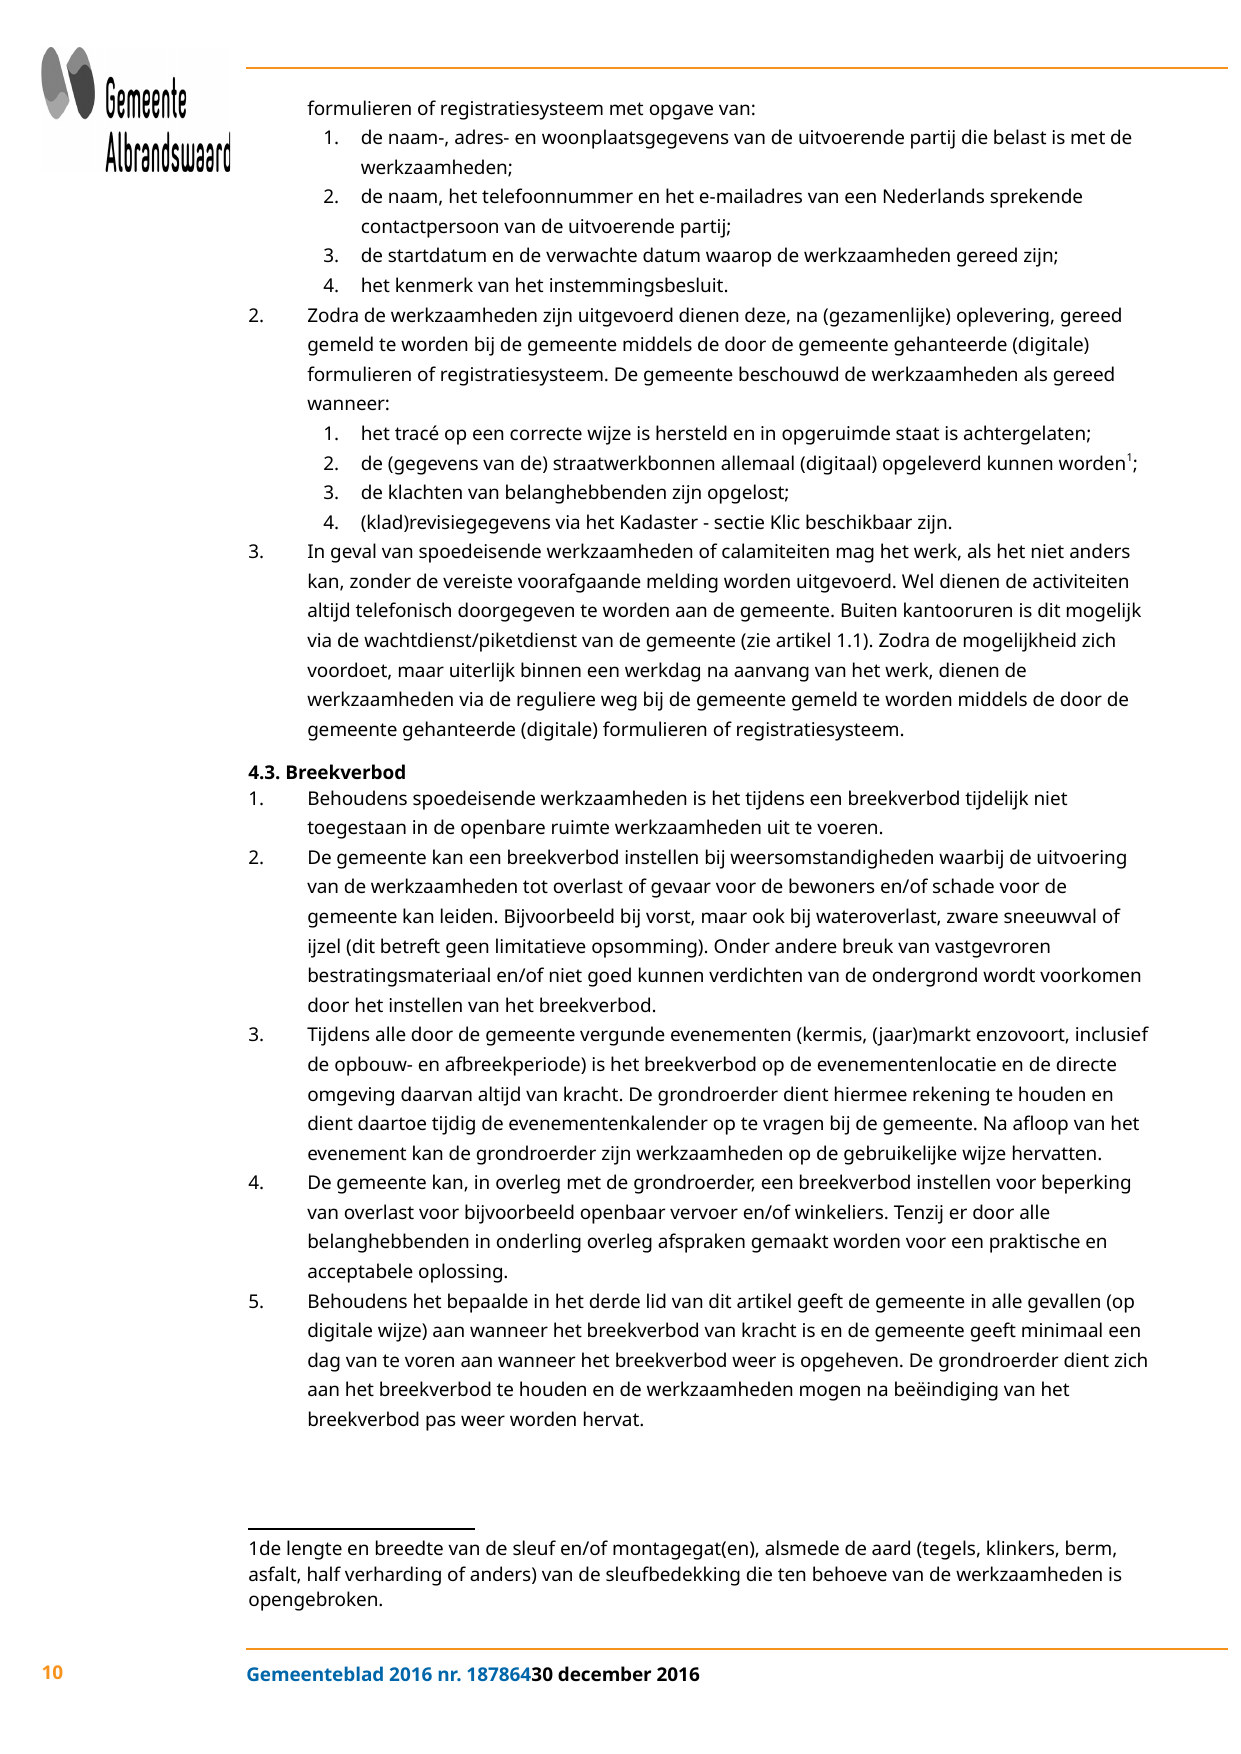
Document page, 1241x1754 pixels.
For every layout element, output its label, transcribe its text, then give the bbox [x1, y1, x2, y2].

list Behoudens het bepaalde in het derde lid van dit artikel geeft de gemeente in alle gevallen (op digitale wijze) aan wanneer het breekverbod van kracht is en de gemeente geeft minimaal een dag van te voren aan wanneer het breekverbod weer is opgeheven. De grondroerder dient zich aan het breekverbod te houden en de werkzaamheden mogen na beëindiging van het breekverbod pas weer worden hervat. [248, 1288, 1152, 1432]
list De gemeente kan een breekverbod instellen bij weersomstandigheden waarbij de uitvoering van de werkzaamheden tot overlast of gevaar voor de bewoners en/of schade voor de gemeente kan leiden. Bijvoorbeeld bij vorst, maar ook bij wateroverlast, zware sneeuwval of ijzel (dit betreft geen limitatieve opsomming). Onder andere breuk van vastgevroren bestratingsmateriaal en/of niet goed kunnen verdichten van de ondergrond wordt voorkomen door het instellen van het breekverbod. [248, 844, 1152, 1018]
list de naam, het telefoonnummer en het e-mailadres van een Nederlands sprekende contactpersoon van de uitvoerende partij; [323, 183, 1152, 239]
text 4.3. Breekverbod [248, 759, 1152, 785]
list de startdatum en de verwachte datum waarop de werkzaamheden gereed zijn; [323, 243, 1152, 268]
list Behoudens spoedeisende werkzaamheden is het tijdens een breekverbod tijdelijk niet toegestaan in de openbare ruimte werkzaamheden uit te voeren. [248, 785, 1152, 840]
list het kenmerk van het instemmingsbesluit. [323, 272, 1152, 298]
list de (gegevens van de) straatwerkbonnen allemaal (digitaal) opgeleverd kunnen worden; [323, 450, 1152, 476]
list De gemeente kan, in overleg met de grondroerder, een breekverbod instellen voor beperking van overlast voor bijvoorbeeld openbaar vervoer en/of winkeliers. Tenzij er door alle belanghebbenden in onderling overleg afspraken gemaakt worden voor een praktische en acceptabele oplossing. [248, 1169, 1152, 1284]
list de naam-, adres- en woonplaatsgegevens van de uitvoerende partij die belast is met de werkzaamheden; [323, 124, 1152, 180]
list formulieren of registratiesysteem met opgave van: [248, 95, 1152, 121]
list het tracé op een correcte wijze is hersteld en in opgeruimde staat is achtergelaten; [323, 420, 1152, 446]
list de klachten van belanghebbenden zijn opgelost; [323, 479, 1152, 505]
list (klad)revisiegegevens via het Kadaster - sectie Klic beschikbaar zijn. [323, 509, 1152, 535]
list In geval van spoedeisende werkzaamheden of calamiteiten mag het werk, als het niet anders kan, zonder de vereiste voorafgaande melding worden uitgevoerd. Wel dienen de activiteiten altijd telefonisch doorgegeven te worden aan de gemeente. Buiten kantooruren is dit mogelijk via de wachtdienst/piketdienst van de gemeente (zie artikel 1.1). Zodra de mogelijkheid zich voordoet, maar uiterlijk binnen een werkdag na aanvang van het werk, dienen de werkzaamheden via de reguliere weg bij de gemeente gemeld te worden middels de door de gemeente gehanteerde (digitale) formulieren of registratiesysteem. [248, 538, 1152, 742]
list Tijdens alle door de gemeente vergunde evenementen (kermis, (jaar)markt enzovoort, inclusief de opbouw- en afbreekperiode) is het breekverbod op de evenementenlocatie en de directe omgeving daarvan altijd van kracht. De grondroerder dient hiermee rekening te houden en dient daartoe tijdig de evenementenkalender op te vragen bij de gemeente. Na afloop van het evenement kan de grondroerder zijn werkzaamheden op de gebruikelijke wijze hervatten. [248, 1022, 1152, 1166]
list de lengte en breedte van de sleuf en/of montagegat(en), alsmede de aard (tegels, klinkers, berm, asfalt, half verharding of anders) van de sleufbedekking die ten behoeve van de werkzaamheden is opengebroken. [248, 1535, 1152, 1612]
list Zodra de werkzaamheden zijn uitgevoerd dienen deze, na (gezamenlijke) oplevering, gereed gemeld te worden bij de gemeente middels de door de gemeente gehanteerde (digitale) formulieren of registratiesysteem. De gemeente beschouwd de werkzaamheden als gereed wanneer: [248, 302, 1152, 416]
picture [41, 47, 231, 172]
